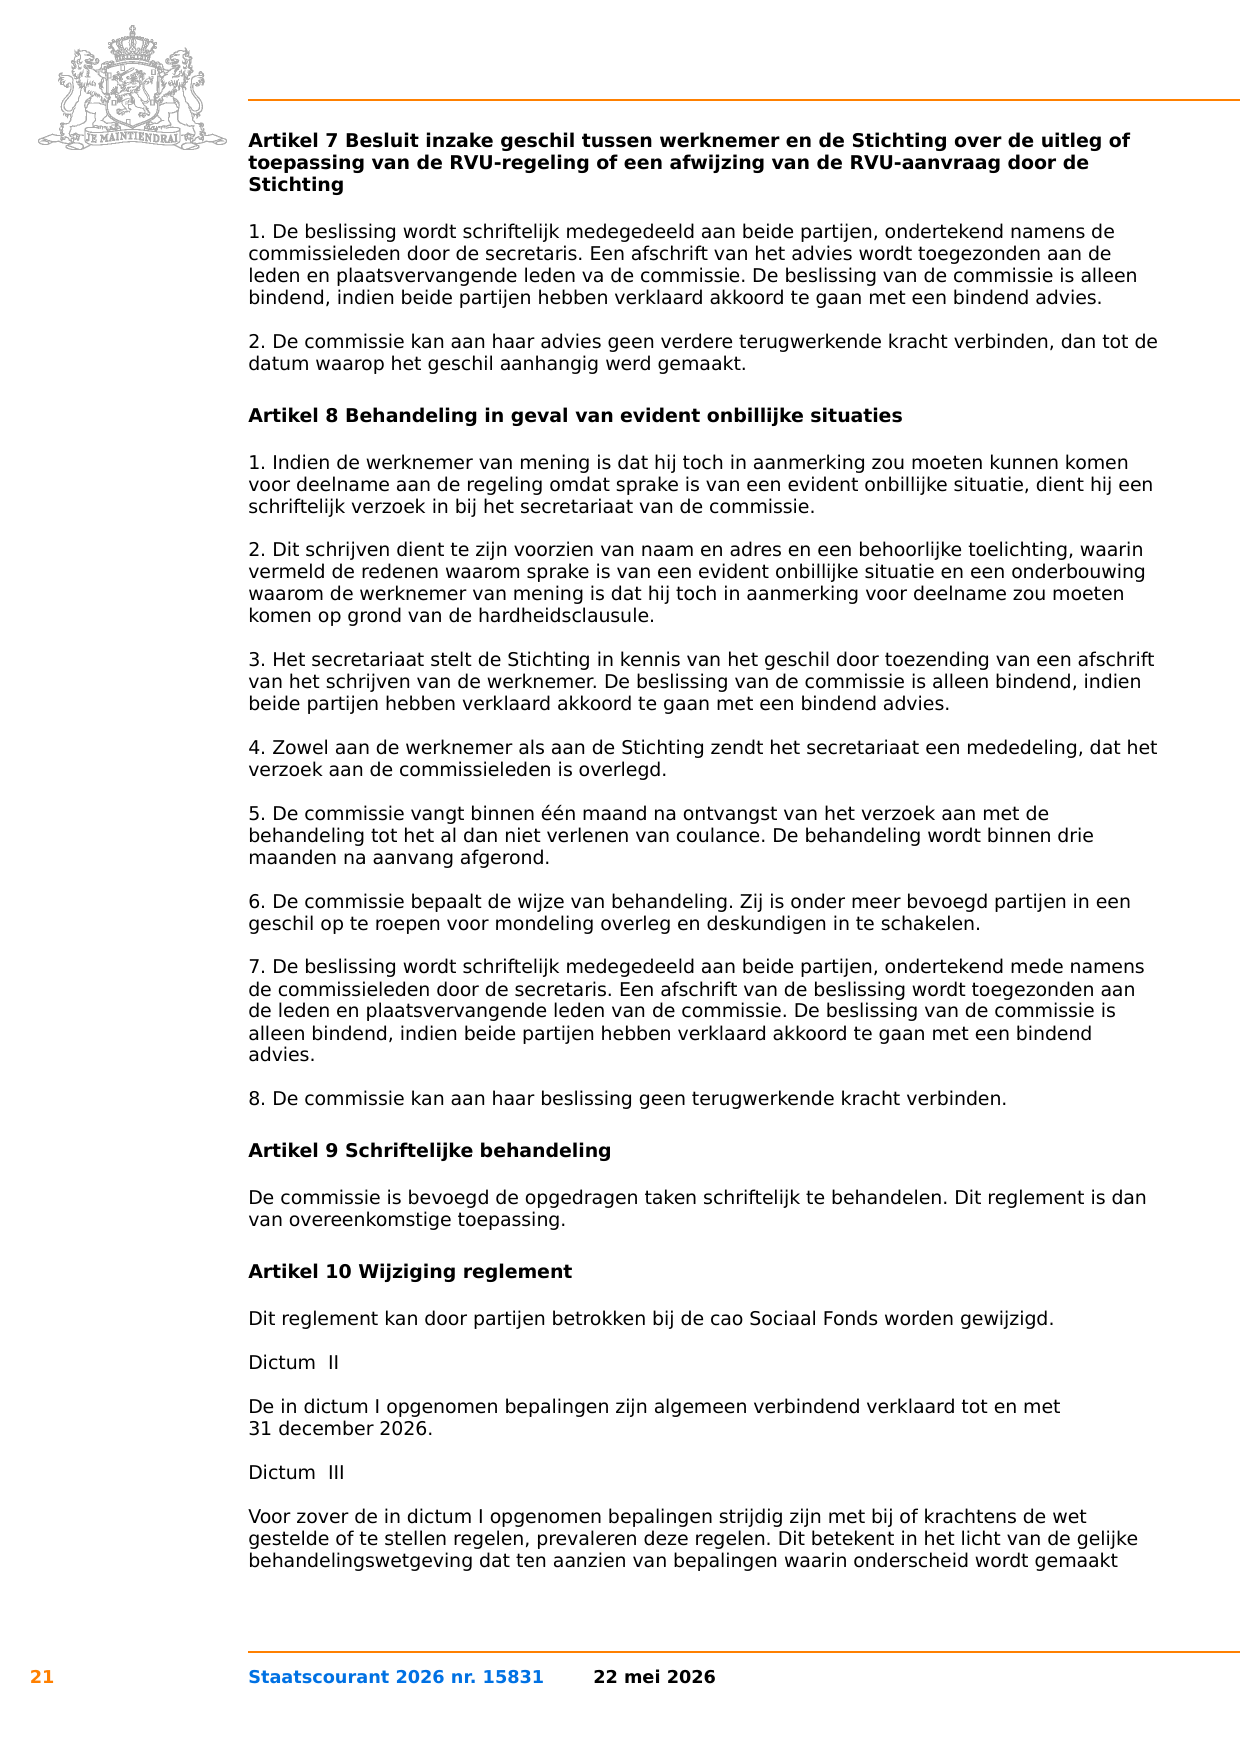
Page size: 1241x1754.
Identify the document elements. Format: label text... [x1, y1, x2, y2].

picture [38, 25, 227, 150]
text 2. De commissie kan aan haar advies geen verdere terugwerkende kracht verbinden, dan tot de datum waarop het geschil aanhangig werd gemaakt. [248, 331, 1163, 374]
text 4. Zowel aan de werknemer als aan de Stichting zendt het secretariaat een mededeling, dat het verzoek aan de commissieleden is overlegd. [248, 737, 1163, 781]
subtitle Artikel 8 Behandeling in geval van evident onbillijke situaties [248, 404, 1163, 427]
text Dictum III [248, 1462, 1163, 1484]
text 5. De commissie vangt binnen één maand na ontvangst van het verzoek aan met de behandeling tot het al dan niet verlenen van coulance. De behandeling wordt binnen drie maanden na aanvang afgerond. [248, 803, 1163, 869]
text 8. De commissie kan aan haar beslissing geen terugwerkende kracht verbinden. [248, 1088, 1163, 1110]
text Dit reglement kan door partijen betrokken bij de cao Sociaal Fonds worden gewijzigd. [248, 1308, 1163, 1330]
text De in dictum I opgenomen bepalingen zijn algemeen verbindend verklaard tot en met 31 december 2026. [248, 1396, 1163, 1440]
subtitle Artikel 7 Besluit inzake geschil tussen werknemer en de Stichting over de uitleg of toepassing van de RVU-regeling of een afwijzing van de RVU-aanvraag door de Stichting [248, 130, 1163, 196]
text 6. De commissie bepaalt de wijze van behandeling. Zij is onder meer bevoegd partijen in een geschil op te roepen voor mondeling overleg en deskundigen in te schakelen. [248, 891, 1163, 934]
text 1. Indien de werknemer van mening is dat hij toch in aanmerking zou moeten kunnen komen voor deelname aan de regeling omdat sprake is van een evident onbillijke situatie, dient hij een schriftelijk verzoek in bij het secretariaat van de commissie. [248, 452, 1163, 517]
text 1. De beslissing wordt schriftelijk medegedeeld aan beide partijen, ondertekend namens de commissieleden door de secretaris. Een afschrift van het advies wordt toegezonden aan de leden en plaatsvervangende leden va de commissie. De beslissing van de commissie is alleen bindend, indien beide partijen hebben verklaard akkoord te gaan met een bindend advies. [248, 221, 1163, 309]
text 3. Het secretariaat stelt de Stichting in kennis van het geschil door toezending van een afschrift van het schrijven van de werknemer. De beslissing van de commissie is alleen bindend, indien beide partijen hebben verklaard akkoord te gaan met een bindend advies. [248, 649, 1163, 715]
text 2. Dit schrijven dient te zijn voorzien van naam en adres en een behoorlijke toelichting, waarin vermeld de redenen waarom sprake is van een evident onbillijke situatie en een onderbouwing waarom de werknemer van mening is dat hij toch in aanmerking voor deelname zou moeten komen op grond van de hardheidsclausule. [248, 539, 1163, 627]
text Dictum II [248, 1352, 1163, 1374]
subtitle Artikel 10 Wijziging reglement [248, 1261, 1163, 1283]
text 7. De beslissing wordt schriftelijk medegedeeld aan beide partijen, ondertekend mede namens de commissieleden door de secretaris. Een afschrift van de beslissing wordt toegezonden aan de leden en plaatsvervangende leden van de commissie. De beslissing van de commissie is alleen bindend, indien beide partijen hebben verklaard akkoord te gaan met een bindend advies. [248, 956, 1163, 1066]
subtitle Artikel 9 Schriftelijke behandeling [248, 1140, 1163, 1162]
text Voor zover de in dictum I opgenomen bepalingen strijdig zijn met bij of krachtens de wet gestelde of te stellen regelen, prevaleren deze regelen. Dit betekent in het licht van de gelijke behandelingswetgeving dat ten aanzien van bepalingen waarin onderscheid wordt gemaakt [248, 1506, 1163, 1571]
text De commissie is bevoegd de opgedragen taken schriftelijk te behandelen. Dit reglement is dan van overeenkomstige toepassing. [248, 1187, 1163, 1231]
